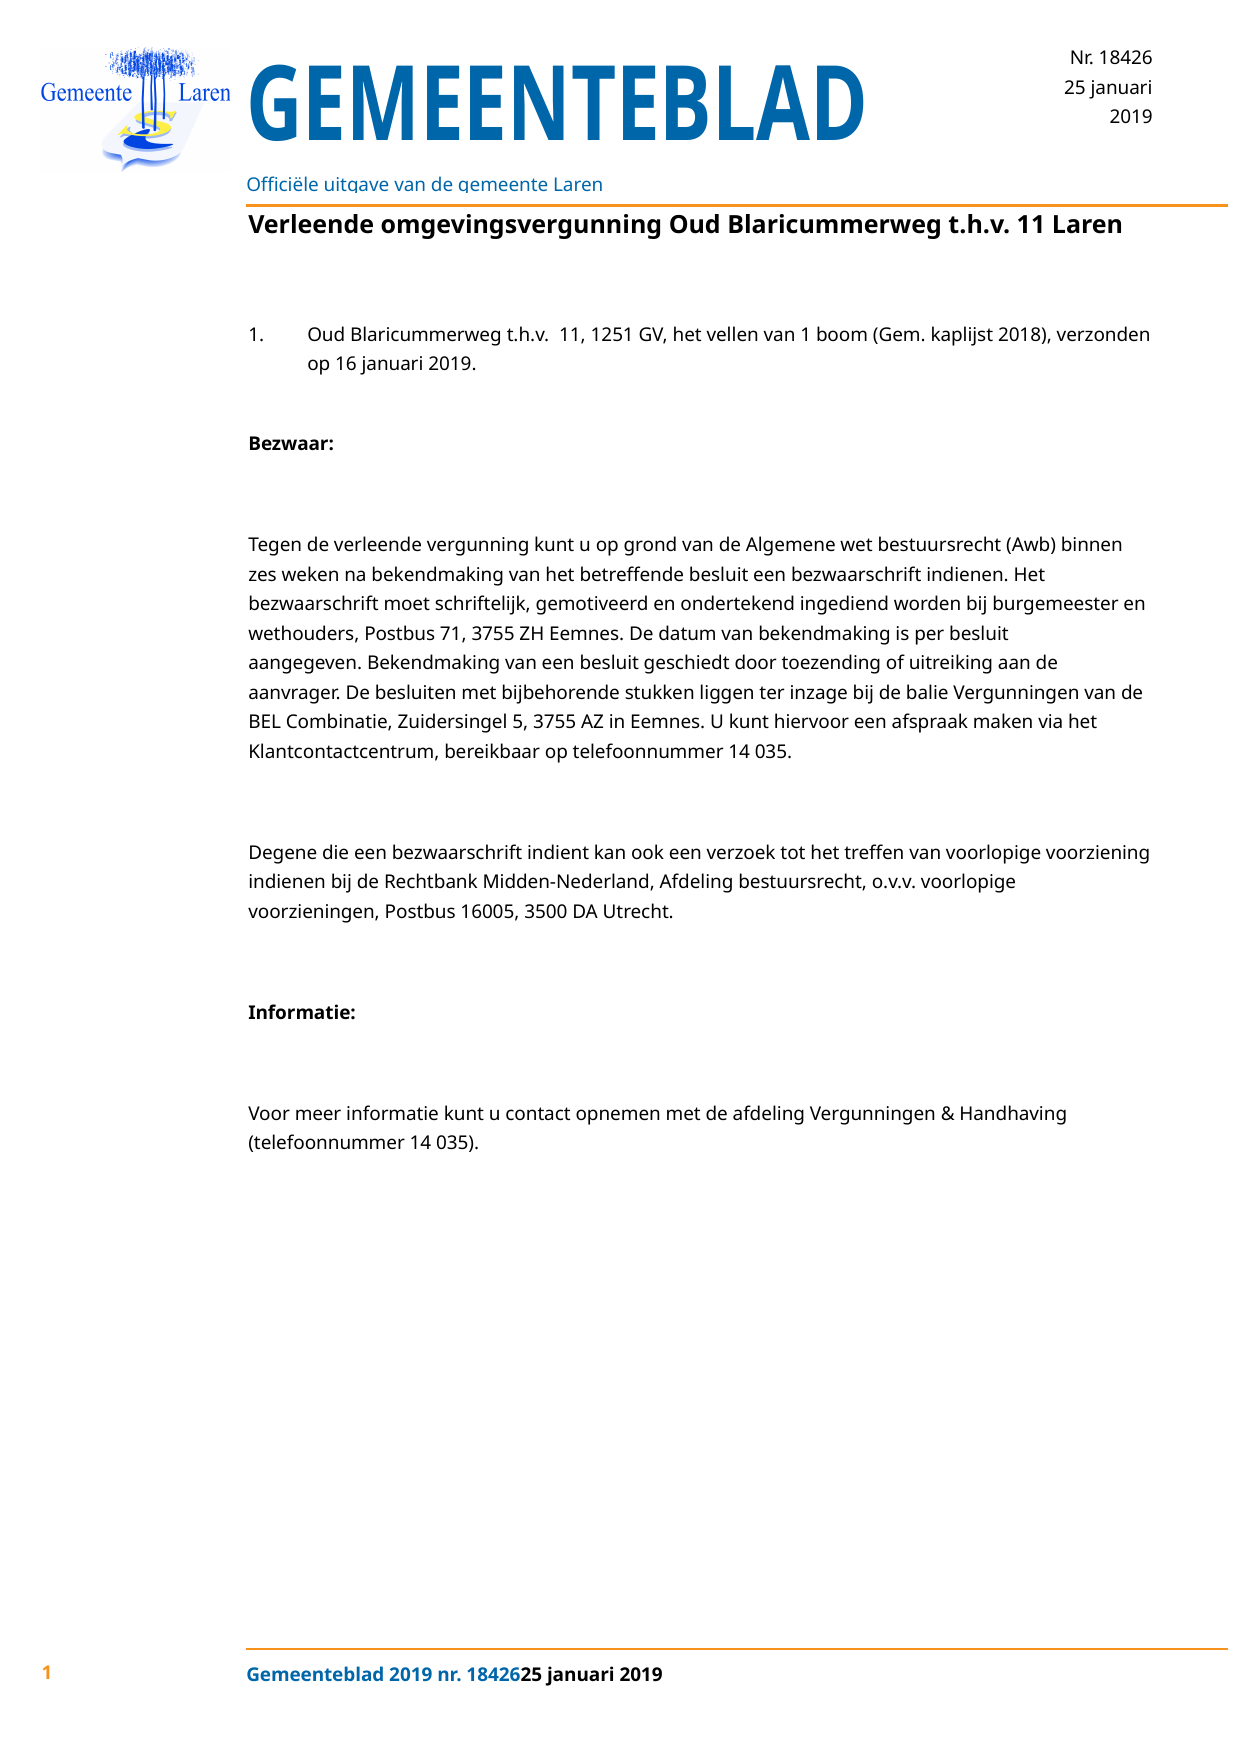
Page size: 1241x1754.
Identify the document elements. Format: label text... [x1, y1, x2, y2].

text Informatie: [248, 999, 1152, 1025]
text Degene die een bezwaarschrift indient kan ook een verzoek tot het treffen van voorlopige voorziening indienen bij de Rechtbank Midden-Nederland, Afdeling bestuursrecht, o.v.v. voorlopige voorzieningen, Postbus 16005, 3500 DA Utrecht. [248, 839, 1152, 924]
list Oud Blaricummerweg t.h.v. 11, 1251 GV, het vellen van 1 boom (Gem. kaplijst 2018), verzonden op 16 januari 2019. [248, 321, 1152, 376]
text Verleende omgevingsvergunning Oud Blaricummerweg t.h.v. 11 Laren [248, 207, 1152, 241]
picture [41, 47, 231, 172]
text Voor meer informatie kunt u contact opnemen met de afdeling Vergunningen & Handhaving (telefoonnummer 14 035). [248, 1100, 1152, 1155]
text Tegen de verleende vergunning kunt u op grond van de Algemene wet bestuursrecht (Awb) binnen zes weken na bekendmaking van het betreffende besluit een bezwaarschrift indienen. Het bezwaarschrift moet schriftelijk, gemotiveerd en ondertekend ingediend worden bij burgemeester en wethouders, Postbus 71, 3755 ZH Eemnes. De datum van bekendmaking is per besluit aangegeven. Bekendmaking van een besluit geschiedt door toezending of uitreiking aan de aanvrager. De besluiten met bijbehorende stukken liggen ter inzage bij de balie Vergunningen van de BEL Combinatie, Zuidersingel 5, 3755 AZ in Eemnes. U kunt hiervoor een afspraak maken via het Klantcontactcentrum, bereikbaar op telefoonnummer 14 035. [248, 531, 1152, 764]
text Bezwaar: [248, 430, 1152, 456]
